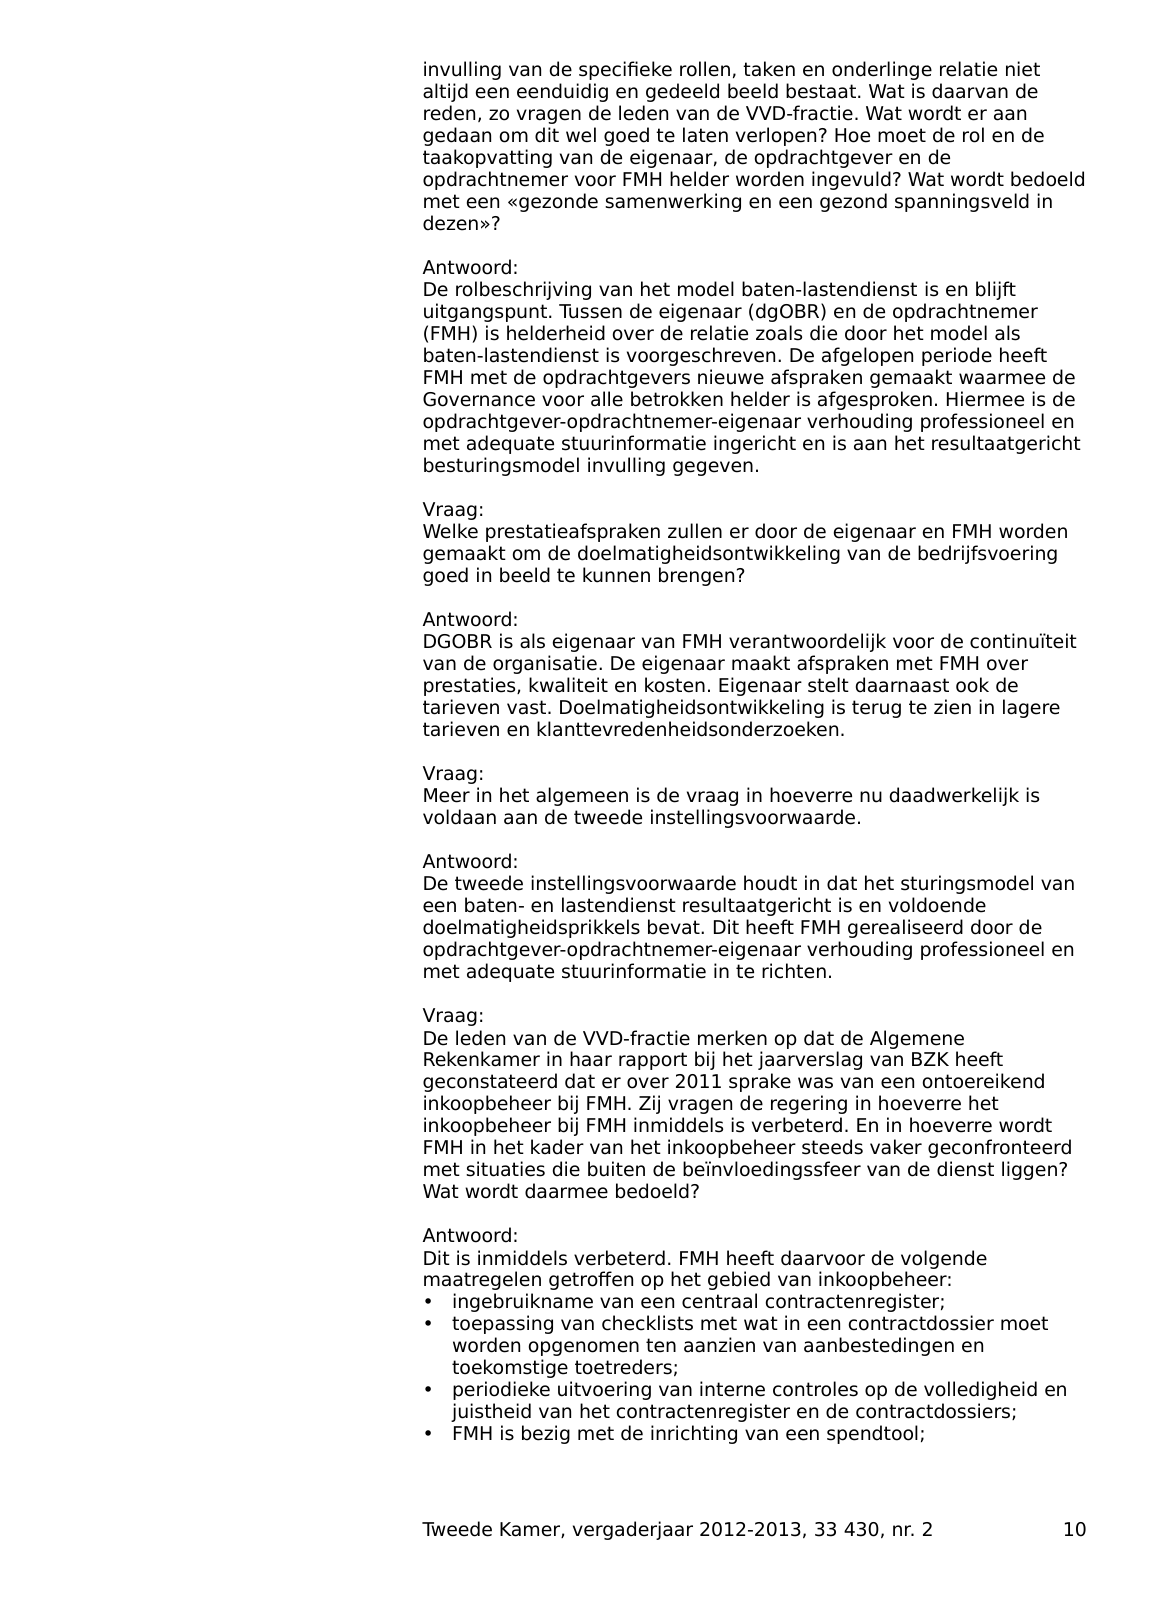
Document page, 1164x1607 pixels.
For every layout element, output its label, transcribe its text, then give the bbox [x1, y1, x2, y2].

text De tweede instellingsvoorwaarde houdt in dat het sturingsmodel van een baten- en lastendienst resultaatgericht is en voldoende doelmatigheidsprikkels bevat. Dit heeft FMH gerealiseerd door de opdrachtgever-opdrachtnemer-eigenaar verhouding professioneel en met adequate stuurinformatie in te richten. [422, 873, 1087, 983]
text • FMH is bezig met de inrichting van een spendtool; [422, 1423, 1087, 1445]
text DGOBR is als eigenaar van FMH verantwoordelijk voor de continuïteit van de organisatie. De eigenaar maakt afspraken met FMH over prestaties, kwaliteit en kosten. Eigenaar stelt daarnaast ook de tarieven vast. Doelmatigheidsontwikkeling is terug te zien in lagere tarieven en klanttevredenheidsonderzoeken. [422, 631, 1087, 741]
text Welke prestatieafspraken zullen er door de eigenaar en FMH worden gemaakt om de doelmatigheidsontwikkeling van de bedrijfsvoering goed in beeld te kunnen brengen? [422, 521, 1087, 587]
text • ingebruikname van een centraal contractenregister; [422, 1291, 1087, 1313]
text invulling van de specifieke rollen, taken en onderlinge relatie niet altijd een eenduidig en gedeeld beeld bestaat. Wat is daarvan de reden, zo vragen de leden van de VVD-fractie. Wat wordt er aan gedaan om dit wel goed te laten verlopen? Hoe moet de rol en de taakopvatting van de eigenaar, de opdrachtgever en de opdrachtnemer voor FMH helder worden ingevuld? Wat wordt bedoeld met een «gezonde samenwerking en een gezond spanningsveld in dezen»? [422, 59, 1087, 235]
text Antwoord: [422, 257, 1087, 279]
text Antwoord: [422, 851, 1087, 873]
text Antwoord: [422, 1225, 1087, 1247]
text Meer in het algemeen is de vraag in hoeverre nu daadwerkelijk is voldaan aan de tweede instellingsvoorwaarde. [422, 785, 1087, 829]
text Antwoord: [422, 609, 1087, 631]
text Vraag: [422, 499, 1087, 521]
text De rolbeschrijving van het model baten-lastendienst is en blijft uitgangspunt. Tussen de eigenaar (dgOBR) en de opdrachtnemer (FMH) is helderheid over de relatie zoals die door het model als baten-lastendienst is voorgeschreven. De afgelopen periode heeft FMH met de opdrachtgevers nieuwe afspraken gemaakt waarmee de Governance voor alle betrokken helder is afgesproken. Hiermee is de opdrachtgever-opdrachtnemer-eigenaar verhouding professioneel en met adequate stuurinformatie ingericht en is aan het resultaatgericht besturingsmodel invulling gegeven. [422, 279, 1087, 477]
text Vraag: [422, 1005, 1087, 1027]
text De leden van de VVD-fractie merken op dat de Algemene Rekenkamer in haar rapport bij het jaarverslag van BZK heeft geconstateerd dat er over 2011 sprake was van een ontoereikend inkoopbeheer bij FMH. Zij vragen de regering in hoeverre het inkoopbeheer bij FMH inmiddels is verbeterd. En in hoeverre wordt FMH in het kader van het inkoopbeheer steeds vaker geconfronteerd met situaties die buiten de beïnvloedingssfeer van de dienst liggen? Wat wordt daarmee bedoeld? [422, 1027, 1087, 1203]
text • periodieke uitvoering van interne controles op de volledigheid en juistheid van het contractenregister en de contractdossiers; [422, 1379, 1087, 1423]
text Dit is inmiddels verbeterd. FMH heeft daarvoor de volgende maatregelen getroffen op het gebied van inkoopbeheer: [422, 1247, 1087, 1291]
text Vraag: [422, 763, 1087, 785]
text • toepassing van checklists met wat in een contractdossier moet worden opgenomen ten aanzien van aanbestedingen en toekomstige toetreders; [422, 1313, 1087, 1379]
